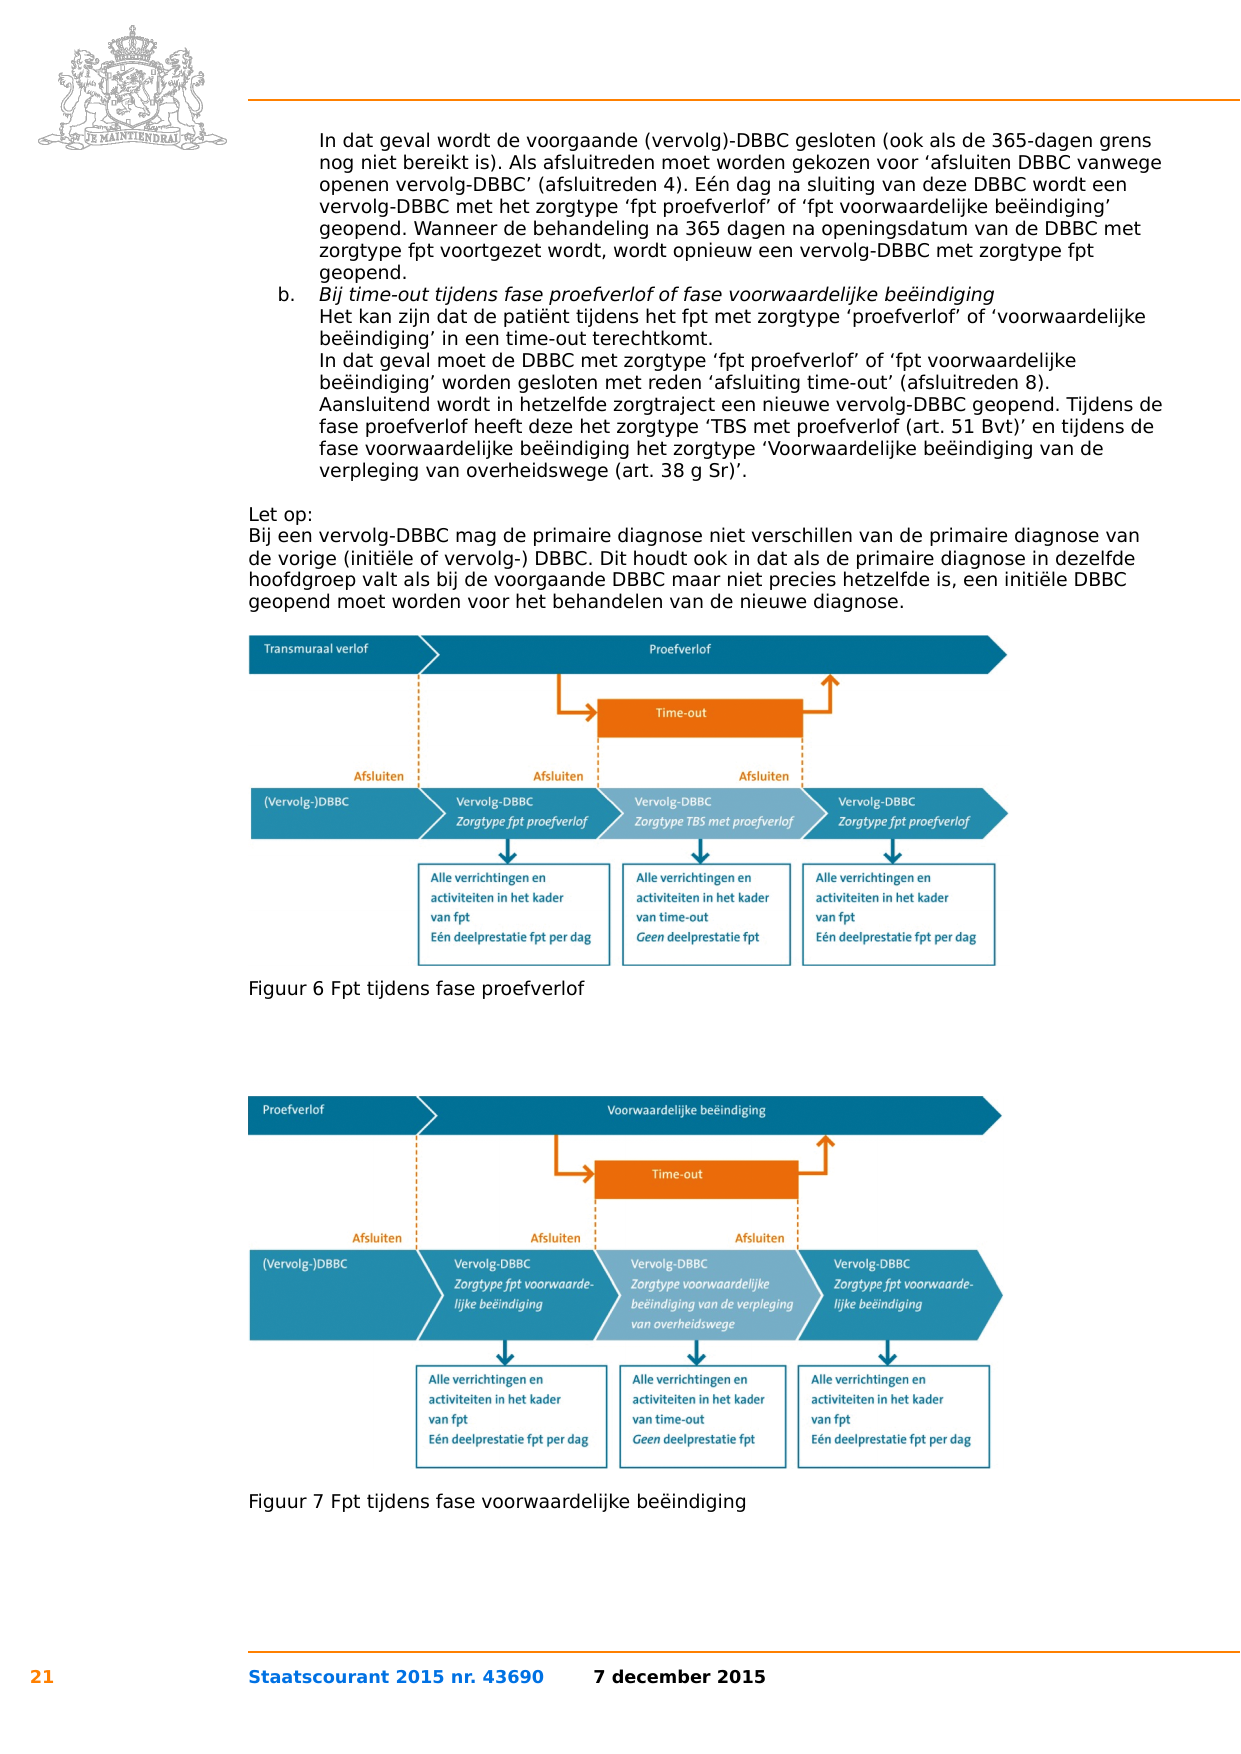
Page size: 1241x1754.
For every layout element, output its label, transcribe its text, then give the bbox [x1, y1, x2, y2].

picture [317, 644, 332, 653]
picture [616, 1106, 696, 1116]
picture [337, 644, 367, 653]
picture [279, 1105, 307, 1114]
text Figuur 7 Fpt tijdens fase voorwaardelijke beëindiging [248, 1491, 1004, 1512]
picture [248, 635, 1010, 966]
picture [650, 644, 680, 653]
picture [310, 1105, 323, 1114]
picture [701, 1106, 765, 1117]
text Het kan zijn dat de patiënt tijdens het fpt met zorgtype ‘proefverlof’ of ‘voorwaardelijke beëindiging’ in een time-out terechtkomt. [319, 306, 1163, 350]
picture [609, 1106, 619, 1114]
picture [38, 25, 227, 150]
text Let op: [248, 503, 1163, 525]
picture [264, 1105, 278, 1114]
text In dat geval moet de DBBC met zorgtype ‘fpt proefverlof’ of ‘fpt voorwaardelijke beëindiging’ worden gesloten met reden ‘afsluiting time-out’ (afsluitreden 8). Aansluitend wordt in hetzelfde zorgtraject een nieuwe vervolg-DBBC geopend. Tijdens de fase proefverlof heeft deze het zorgtype ‘TBS met proefverlof (art. 51 Bvt)’ en tijdens de fase voorwaardelijke beëindiging het zorgtype ‘Voorwaardelijke beëindiging van de verpleging van overheidswege (art. 38 g Sr)’. [319, 350, 1163, 482]
text b. Bij time-out tijdens fase proefverlof of fase voorwaardelijke beëindiging [277, 284, 1163, 306]
picture [680, 644, 710, 653]
picture [275, 647, 315, 653]
text Figuur 6 Fpt tijdens fase proefverlof [248, 978, 1010, 1000]
text In dat geval wordt de voorgaande (vervolg)-DBBC gesloten (ook als de 365-dagen grens nog niet bereikt is). Als afsluitreden moet worden gekozen voor ‘afsluiten DBBC vanwege openen vervolg-DBBC’ (afsluitreden 4). Eén dag na sluiting van deze DBBC wordt een vervolg-DBBC met het zorgtype ‘fpt proefverlof’ of ‘fpt voorwaardelijke beëindiging’ geopend. Wanneer de behandeling na 365 dagen na openingsdatum van de DBBC met zorgtype fpt voortgezet wordt, wordt opnieuw een vervolg-DBBC met zorgtype fpt geopend. [319, 130, 1163, 284]
picture [248, 1096, 1004, 1469]
text Bij een vervolg-DBBC mag de primaire diagnose niet verschillen van de primaire diagnose van de vorige (initiële of vervolg-) DBBC. Dit houdt ook in dat als de primaire diagnose in dezelfde hoofdgroep valt als bij de voorgaande DBBC maar niet precies hetzelfde is, een initiële DBBC geopend moet worden voor het behandelen van de nieuwe diagnose. [248, 525, 1163, 613]
